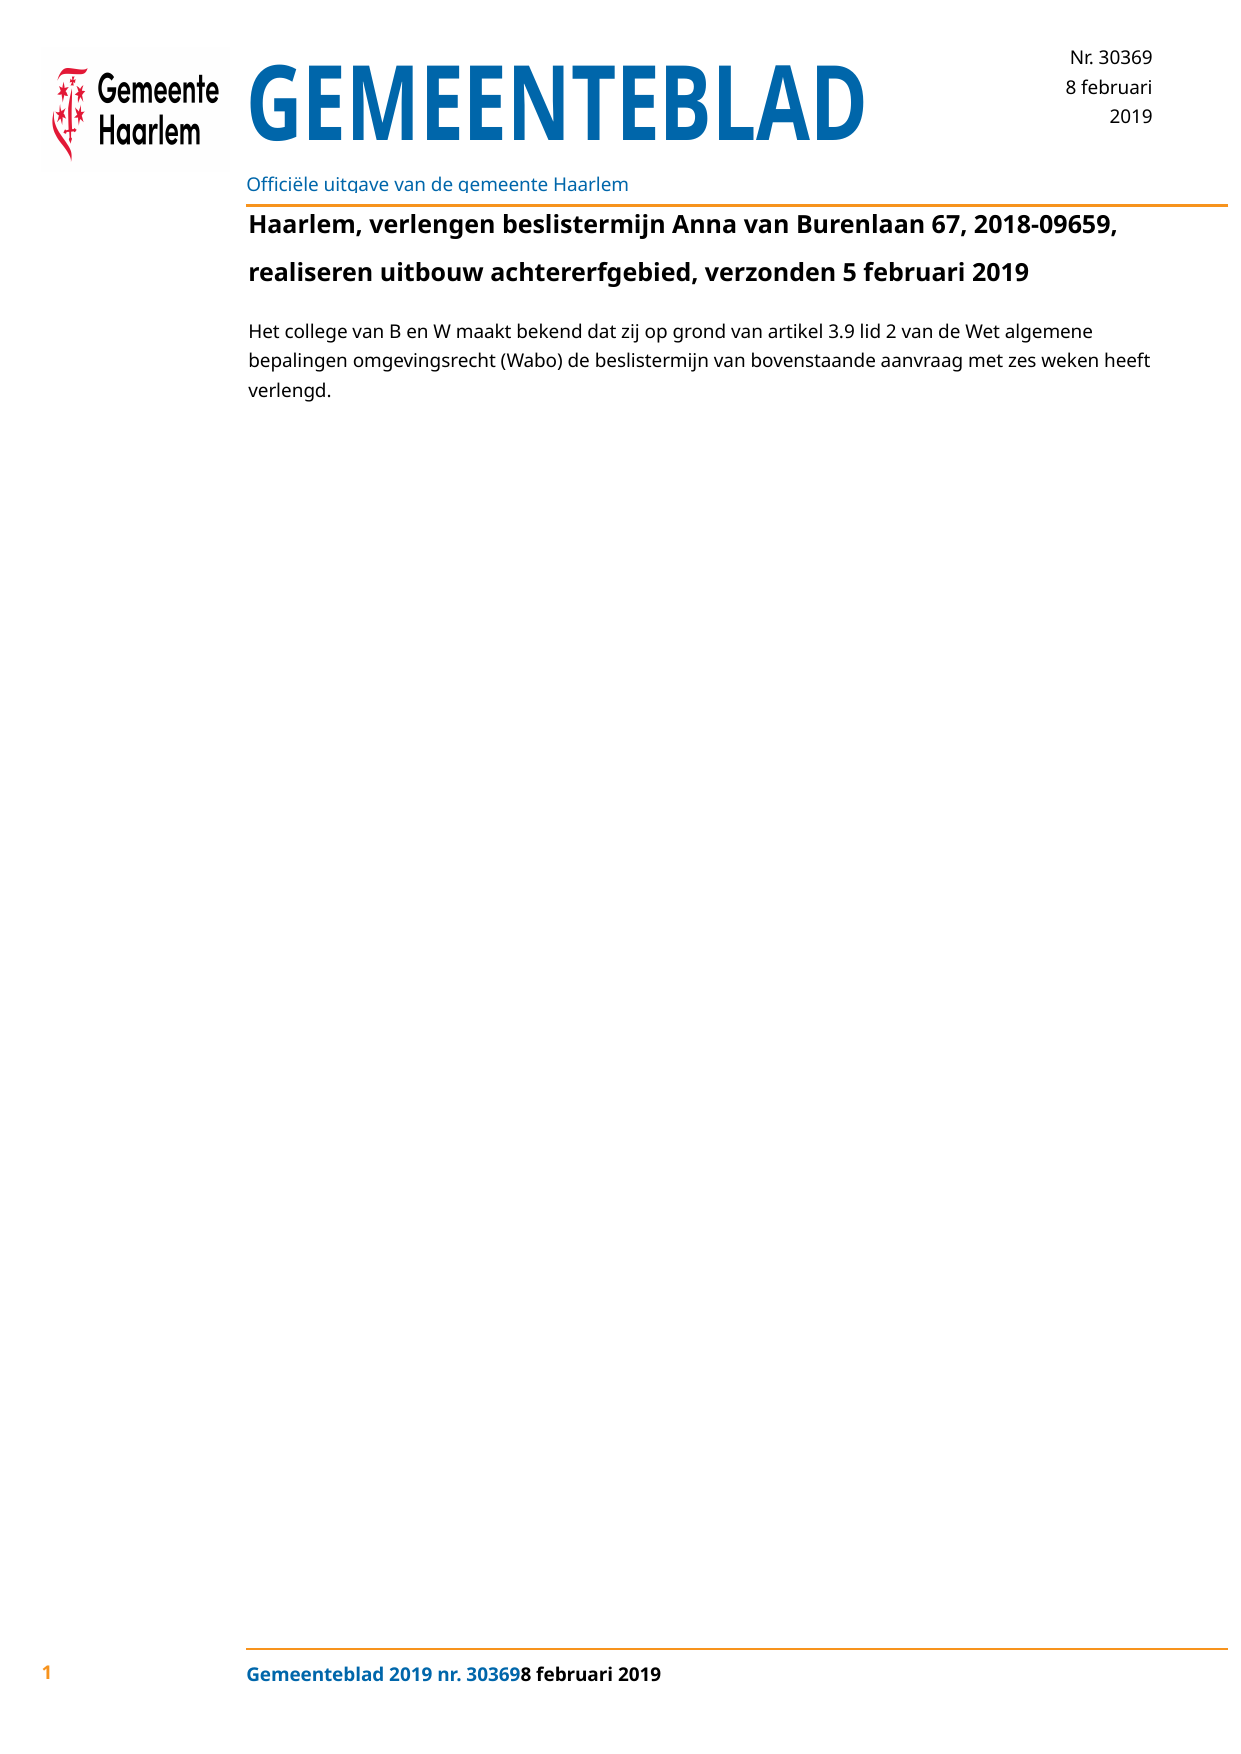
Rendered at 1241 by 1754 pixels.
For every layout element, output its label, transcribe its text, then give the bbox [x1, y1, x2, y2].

text Haarlem, verlengen beslistermijn Anna van Burenlaan 67, 2018-09659, realiseren uitbouw achtererfgebied, verzonden 5 februari 2019 [248, 207, 1152, 288]
picture [41, 47, 231, 172]
text Het college van B en W maakt bekend dat zij op grond van artikel 3.9 lid 2 van de Wet algemene bepalingen omgevingsrecht (Wabo) de beslistermijn van bovenstaande aanvraag met zes weken heeft verlengd. [248, 318, 1152, 403]
